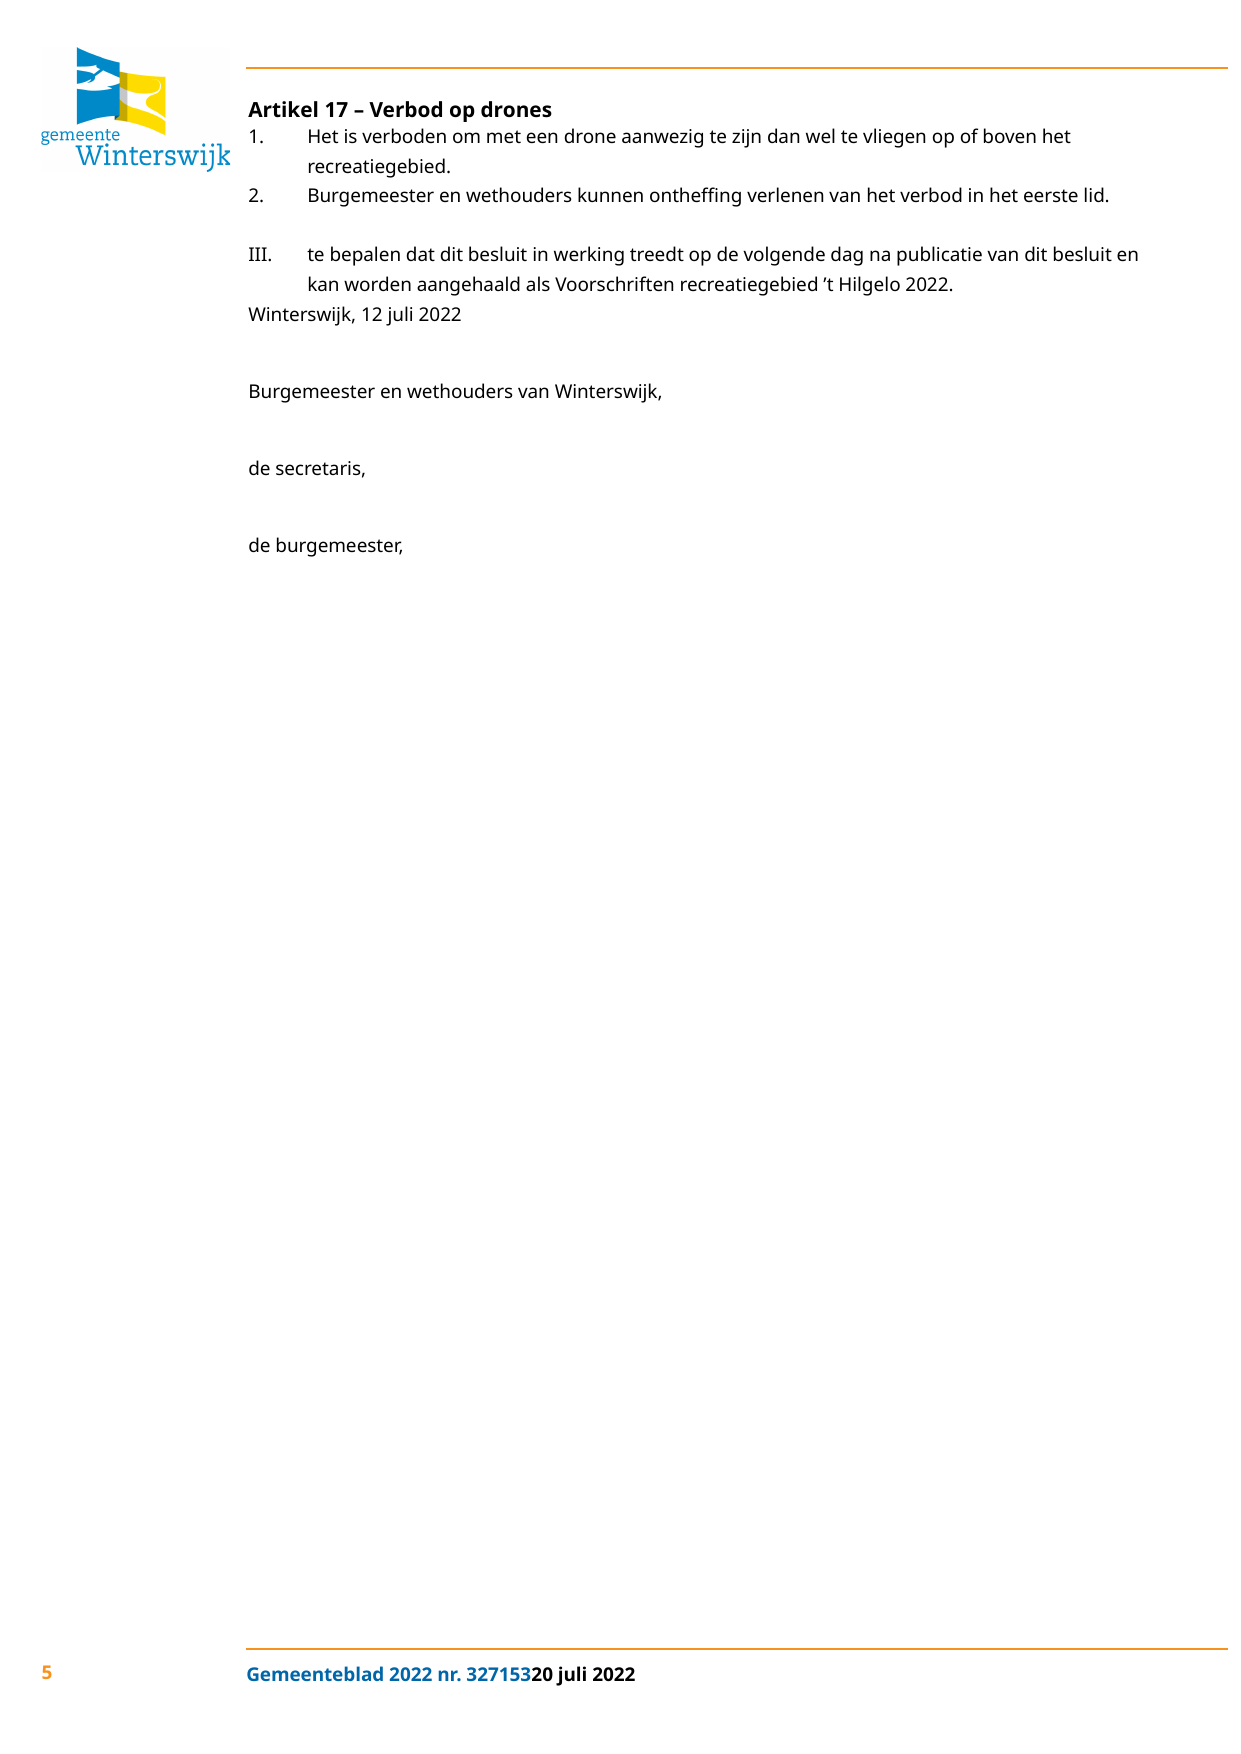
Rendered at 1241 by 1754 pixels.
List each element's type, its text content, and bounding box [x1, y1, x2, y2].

text Artikel 17 – Verbod op drones [248, 95, 1152, 123]
picture [41, 47, 231, 172]
list te bepalen dat dit besluit in werking treedt op de volgende dag na publicatie van dit besluit en kan worden aangehaald als Voorschriften recreatiegebied ’t Hilgelo 2022. [248, 242, 1152, 297]
list Het is verboden om met een drone aanwezig te zijn dan wel te vliegen op of boven het recreatiegebied. [248, 123, 1152, 178]
text Burgemeester en wethouders van Winterswijk, [248, 378, 1152, 404]
text de secretaris, [248, 455, 1152, 481]
picture [225, 153, 231, 162]
text de burgemeester, [248, 532, 1152, 558]
text Winterswijk, 12 juli 2022 [248, 301, 1152, 326]
list Burgemeester en wethouders kunnen ontheffing verlenen van het verbod in het eerste lid. [248, 182, 1152, 208]
